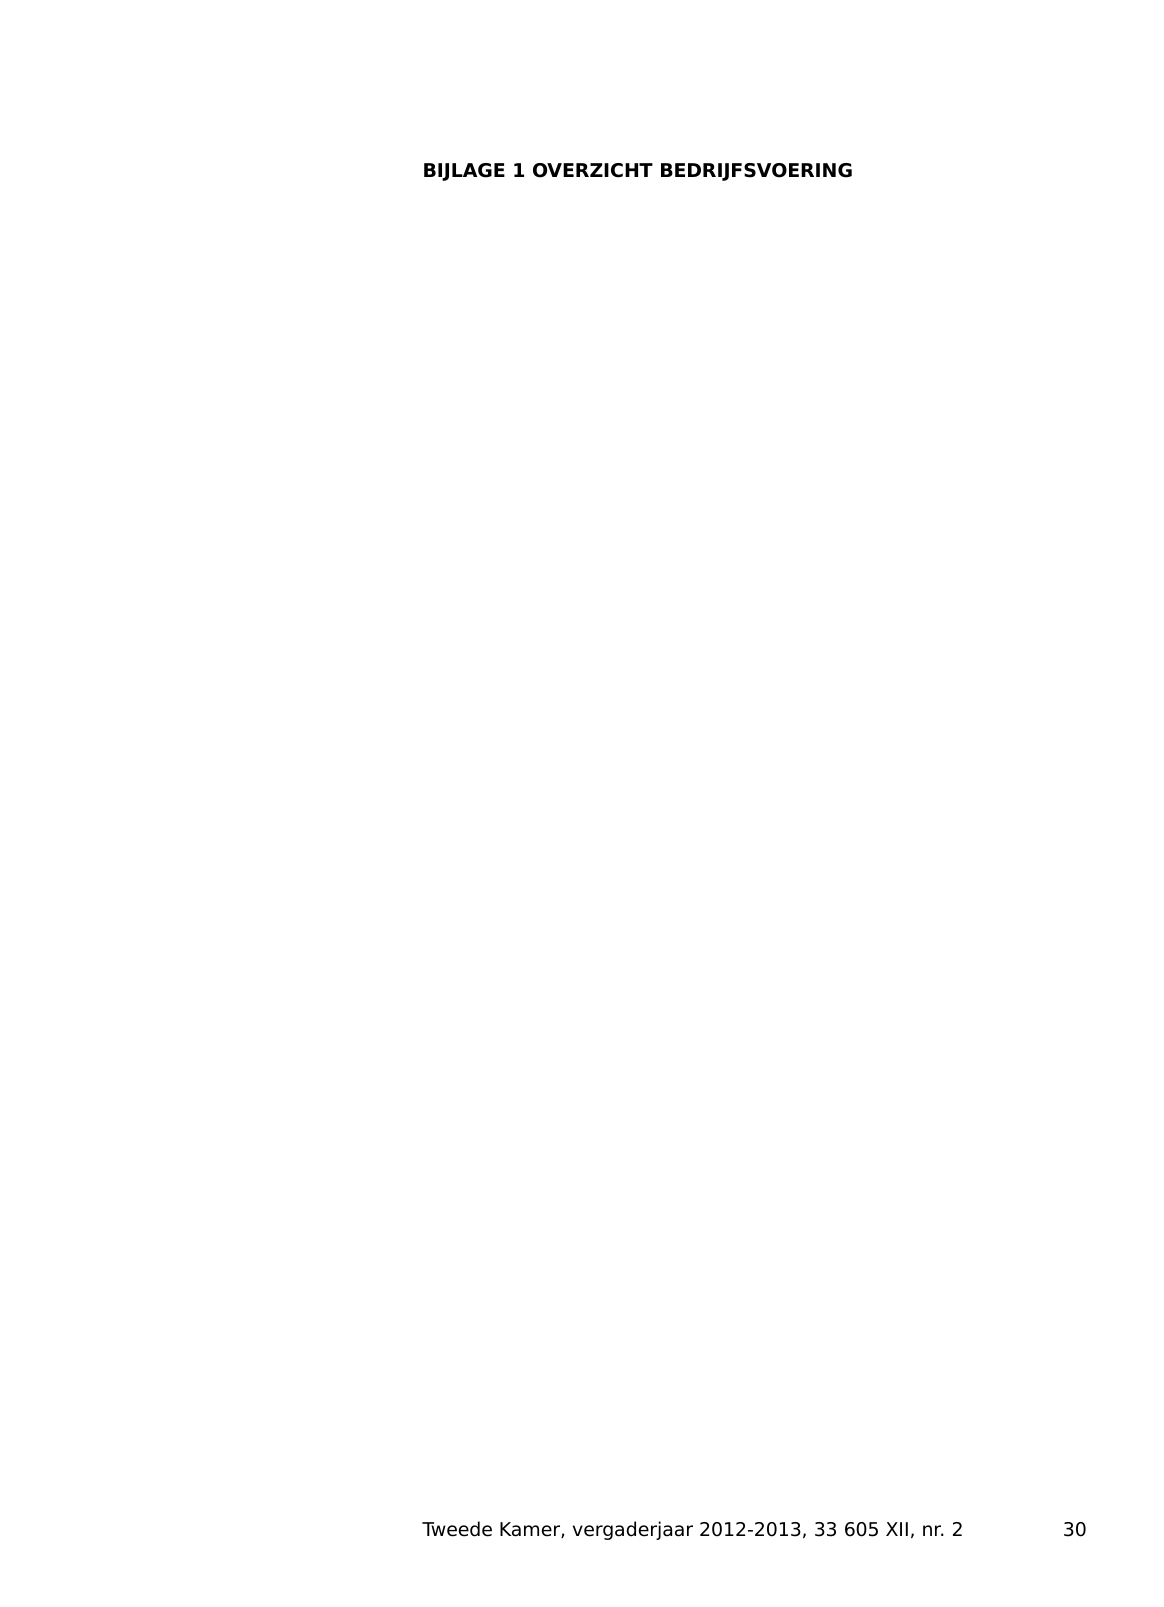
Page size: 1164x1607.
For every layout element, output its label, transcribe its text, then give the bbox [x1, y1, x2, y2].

subtitle BIJLAGE 1 OVERZICHT BEDRIJFSVOERING [422, 160, 1087, 182]
